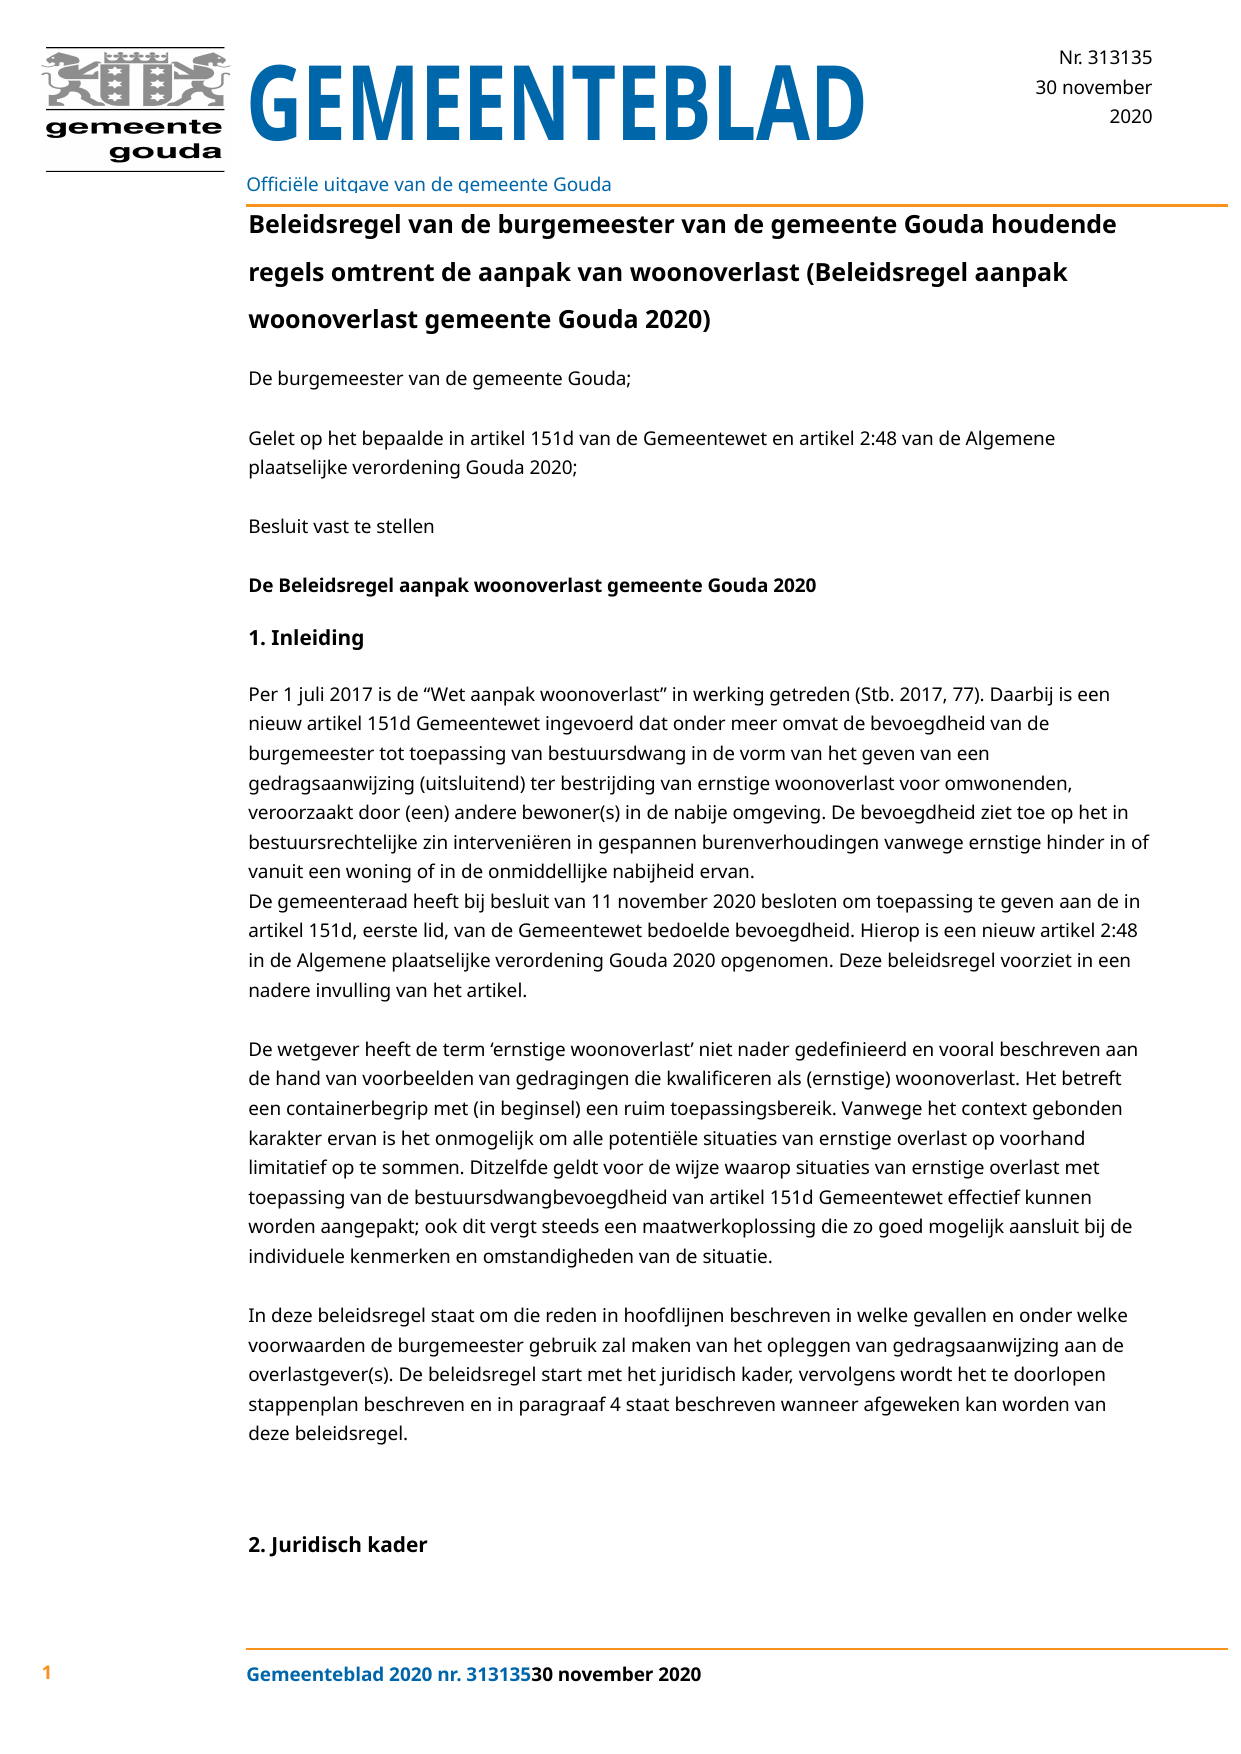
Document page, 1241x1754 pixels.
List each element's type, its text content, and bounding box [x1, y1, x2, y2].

text Besluit vast te stellen [248, 513, 1152, 539]
text Beleidsregel van de burgemeester van de gemeente Gouda houdende regels omtrent de aanpak van woonoverlast (Beleidsregel aanpak woonoverlast gemeente Gouda 2020) [248, 207, 1152, 336]
text 2. Juridisch kader [248, 1530, 1152, 1559]
text De burgemeester van de gemeente Gouda; [248, 366, 1152, 391]
text In deze beleidsregel staat om die reden in hoofdlijnen beschreven in welke gevallen en onder welke voorwaarden de burgemeester gebruik zal maken van het opleggen van gedragsaanwijzing aan de overlastgever(s). De beleidsregel start met het juridisch kader, vervolgens wordt het te doorlopen stappenplan beschreven en in paragraaf 4 staat beschreven wanneer afgeweken kan worden van deze beleidsregel. [248, 1302, 1152, 1446]
text 1. Inleiding [248, 623, 1152, 651]
text De Beleidsregel aanpak woonoverlast gemeente Gouda 2020 [248, 573, 1152, 598]
text De wetgever heeft de term ‘ernstige woonoverlast’ niet nader gedefinieerd en vooral beschreven aan de hand van voorbeelden van gedragingen die kwalificeren als (ernstige) woonoverlast. Het betreft een containerbegrip met (in beginsel) een ruim toepassingsbereik. Vanwege het context gebonden karakter ervan is het onmogelijk om alle potentiële situaties van ernstige overlast op voorhand limitatief op te sommen. Ditzelfde geldt voor de wijze waarop situaties van ernstige overlast met toepassing van de bestuursdwangbevoegdheid van artikel 151d Gemeentewet effectief kunnen worden aangepakt; ook dit vergt steeds een maatwerkoplossing die zo goed mogelijk aansluit bij de individuele kenmerken en omstandigheden van de situatie. [248, 1036, 1152, 1269]
picture [41, 47, 231, 172]
text Per 1 juli 2017 is de “Wet aanpak woonoverlast” in werking getreden (Stb. 2017, 77). Daarbij is een nieuw artikel 151d Gemeentewet ingevoerd dat onder meer omvat de bevoegdheid van de burgemeester tot toepassing van bestuursdwang in de vorm van het geven van een gedragsaanwijzing (uitsluitend) ter bestrijding van ernstige woonoverlast voor omwonenden, veroorzaakt door (een) andere bewoner(s) in de nabije omgeving. De bevoegdheid ziet toe op het in bestuursrechtelijke zin interveniëren in gespannen burenverhoudingen vanwege ernstige hinder in of vanuit een woning of in de onmiddellijke nabijheid ervan. [248, 681, 1152, 884]
text De gemeenteraad heeft bij besluit van 11 november 2020 besloten om toepassing te geven aan de in artikel 151d, eerste lid, van de Gemeentewet bedoelde bevoegdheid. Hierop is een nieuw artikel 2:48 in de Algemene plaatselijke verordening Gouda 2020 opgenomen. Deze beleidsregel voorziet in een nadere invulling van het artikel. [248, 888, 1152, 1003]
text Gelet op het bepaalde in artikel 151d van de Gemeentewet en artikel 2:48 van de Algemene plaatselijke verordening Gouda 2020; [248, 425, 1152, 480]
